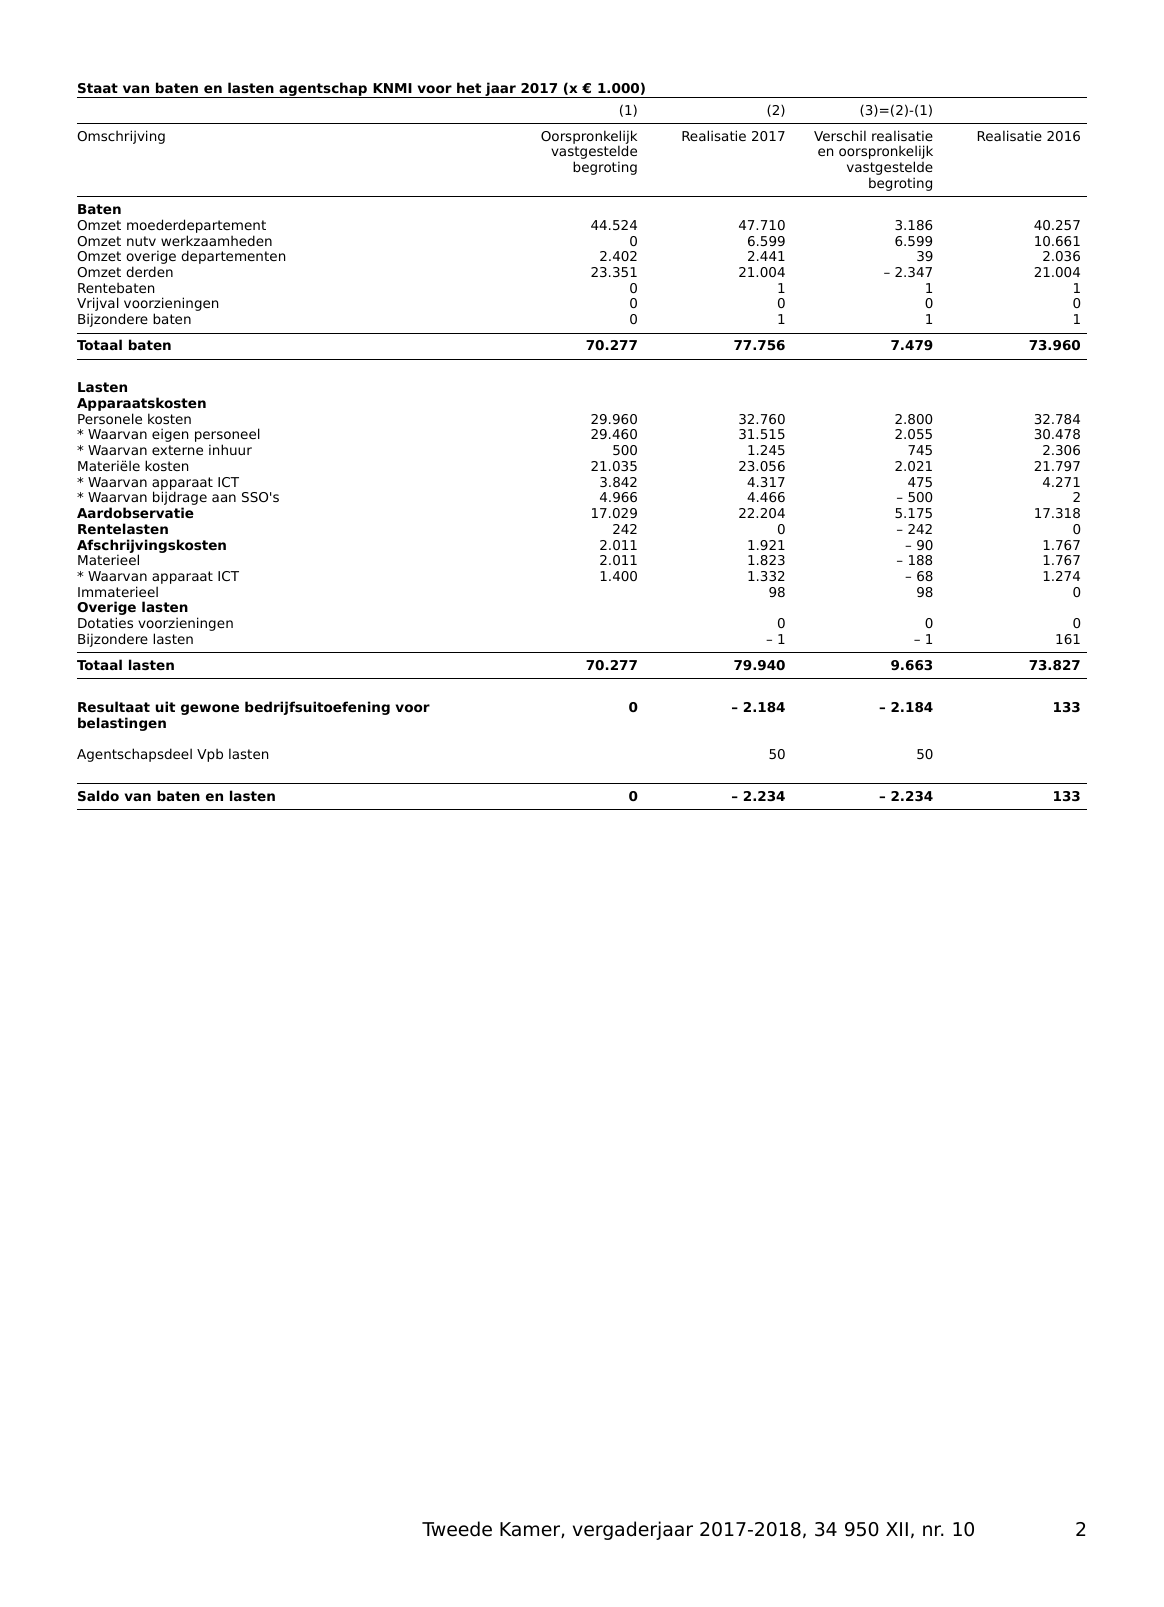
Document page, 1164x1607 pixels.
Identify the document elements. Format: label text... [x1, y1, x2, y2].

table_cell Dotaties voorzieningen [77, 616, 496, 632]
table_cell 0 [644, 616, 791, 632]
table_cell 7.479 [791, 334, 939, 358]
table_cell [496, 380, 644, 396]
table_cell 79.940 [644, 653, 791, 678]
table_cell * Waarvan externe inhuur [77, 443, 496, 459]
table_cell 1 [791, 281, 939, 296]
table_cell 1 [939, 281, 1087, 296]
table_cell – 90 [791, 537, 939, 553]
table_cell 22.204 [644, 506, 791, 522]
table_cell Oorspronkelijk vastgestelde begroting [496, 124, 644, 196]
table_cell [496, 396, 644, 411]
table_cell – 1 [644, 632, 791, 652]
table_cell 50 [791, 747, 939, 763]
table_cell 2.055 [791, 427, 939, 443]
table_cell Realisatie 2017 [644, 124, 791, 196]
table_cell [791, 679, 939, 700]
table_cell 242 [496, 522, 644, 537]
table_cell [939, 98, 1087, 123]
table_cell 1.921 [644, 537, 791, 553]
table_cell (1) [496, 98, 644, 123]
table_cell 3.842 [496, 474, 644, 490]
table_cell [939, 380, 1087, 396]
table_cell 21.035 [496, 459, 644, 474]
table_cell 0 [644, 296, 791, 312]
table_cell 1.274 [939, 569, 1087, 584]
table_cell Vrijval voorzieningen [77, 296, 496, 312]
table_cell 39 [791, 249, 939, 265]
table_cell Aardobservatie [77, 506, 496, 522]
table_cell 0 [496, 296, 644, 312]
table_cell 17.318 [939, 506, 1087, 522]
table_cell 2.036 [939, 249, 1087, 265]
table_cell 1.767 [939, 553, 1087, 569]
table_cell 30.478 [939, 427, 1087, 443]
table_cell Immaterieel [77, 585, 496, 600]
table_cell 2 [939, 490, 1087, 506]
table_cell 4.317 [644, 474, 791, 490]
table_cell Agentschapsdeel Vpb lasten [77, 747, 496, 763]
table_cell [939, 396, 1087, 411]
table_cell Omschrijving [77, 124, 496, 196]
table_cell [644, 197, 791, 218]
table_cell 29.960 [496, 411, 644, 427]
table_cell Totaal lasten [77, 653, 496, 678]
table_cell 17.029 [496, 506, 644, 522]
table_cell * Waarvan eigen personeel [77, 427, 496, 443]
table_cell 0 [496, 281, 644, 296]
table_cell [791, 763, 939, 783]
table_cell [791, 360, 939, 380]
table_cell [496, 731, 644, 747]
table_cell [496, 763, 644, 783]
table_cell 21.797 [939, 459, 1087, 474]
table_cell 1 [644, 281, 791, 296]
table_cell [644, 679, 791, 700]
table_cell 32.784 [939, 411, 1087, 427]
table_cell 23.056 [644, 459, 791, 474]
table_cell Verschil realisatie en oorspronkelijk vastgestelde begroting [791, 124, 939, 196]
table_cell 98 [644, 585, 791, 600]
table_cell [644, 360, 791, 380]
table_cell 9.663 [791, 653, 939, 678]
table_cell – 2.184 [791, 700, 939, 731]
table_cell * Waarvan apparaat ICT [77, 569, 496, 584]
table_cell [791, 600, 939, 616]
table_cell [496, 197, 644, 218]
table_cell – 2.234 [644, 784, 791, 809]
table_cell Baten [77, 197, 496, 218]
table_cell 0 [939, 585, 1087, 600]
table_cell 475 [791, 474, 939, 490]
table_cell * Waarvan apparaat ICT [77, 474, 496, 490]
table_cell 0 [791, 296, 939, 312]
table_cell 1.823 [644, 553, 791, 569]
table_cell Omzet overige departementen [77, 249, 496, 265]
table_cell 21.004 [939, 265, 1087, 281]
table_cell 745 [791, 443, 939, 459]
table_cell 0 [939, 296, 1087, 312]
table_cell 73.960 [939, 334, 1087, 358]
table_cell 0 [644, 522, 791, 537]
table_cell 500 [496, 443, 644, 459]
table_cell [939, 731, 1087, 747]
table_cell Totaal baten [77, 334, 496, 358]
table_cell 6.599 [791, 233, 939, 249]
table_cell 31.515 [644, 427, 791, 443]
table_cell 2.011 [496, 537, 644, 553]
table_cell 50 [644, 747, 791, 763]
table_cell 70.277 [496, 334, 644, 358]
table_cell [77, 731, 496, 747]
table_header Staat van baten en lasten agentschap KNMI voor het jaar 2017 (x € 1.000) [77, 81, 1087, 97]
table_cell 29.460 [496, 427, 644, 443]
table_cell 6.599 [644, 233, 791, 249]
table_cell 2.021 [791, 459, 939, 474]
table_cell 5.175 [791, 506, 939, 522]
table_cell Materiële kosten [77, 459, 496, 474]
table_cell 0 [939, 616, 1087, 632]
table_cell [77, 360, 496, 380]
table_cell 1 [939, 312, 1087, 332]
table_cell (3)=(2)-(1) [791, 98, 939, 123]
table_cell Lasten [77, 380, 496, 396]
table_cell 73.827 [939, 653, 1087, 678]
table_cell 98 [791, 585, 939, 600]
table_cell [77, 98, 496, 123]
table_cell 2.441 [644, 249, 791, 265]
table_cell 47.710 [644, 218, 791, 233]
table_cell Resultaat uit gewone bedrijfsuitoefening voor belastingen [77, 700, 496, 731]
table_cell 0 [939, 522, 1087, 537]
table_cell 1.245 [644, 443, 791, 459]
table_cell [939, 679, 1087, 700]
table_cell 2.306 [939, 443, 1087, 459]
table_cell 2.800 [791, 411, 939, 427]
table_cell 40.257 [939, 218, 1087, 233]
table_cell Rentebaten [77, 281, 496, 296]
table_cell [496, 600, 644, 616]
table_cell [77, 679, 496, 700]
table_cell 77.756 [644, 334, 791, 358]
table_cell [939, 747, 1087, 763]
table_cell 21.004 [644, 265, 791, 281]
table_cell 4.466 [644, 490, 791, 506]
table_cell 23.351 [496, 265, 644, 281]
table_cell – 2.347 [791, 265, 939, 281]
table_cell – 188 [791, 553, 939, 569]
table_cell [791, 380, 939, 396]
table_cell 0 [791, 616, 939, 632]
table_cell 133 [939, 784, 1087, 809]
table_cell 10.661 [939, 233, 1087, 249]
table_cell Personele kosten [77, 411, 496, 427]
table_cell 4.271 [939, 474, 1087, 490]
table_cell Materieel [77, 553, 496, 569]
table_cell 3.186 [791, 218, 939, 233]
table_cell 1.767 [939, 537, 1087, 553]
table_cell [791, 197, 939, 218]
table_cell [496, 360, 644, 380]
table_cell 2.402 [496, 249, 644, 265]
table_cell Omzet nutv werkzaamheden [77, 233, 496, 249]
table_cell 0 [496, 784, 644, 809]
table_cell [939, 360, 1087, 380]
table_cell [939, 763, 1087, 783]
table_cell [496, 632, 644, 652]
table_cell Omzet moederdepartement [77, 218, 496, 233]
table_cell [644, 763, 791, 783]
table_cell [791, 396, 939, 411]
table_cell – 242 [791, 522, 939, 537]
table_cell – 500 [791, 490, 939, 506]
table_cell – 2.184 [644, 700, 791, 731]
table_cell 0 [496, 233, 644, 249]
table_cell 1 [791, 312, 939, 332]
table_cell [939, 600, 1087, 616]
table_cell * Waarvan bijdrage aan SSO's [77, 490, 496, 506]
table_cell [644, 731, 791, 747]
table_cell Realisatie 2016 [939, 124, 1087, 196]
table_cell Apparaatskosten [77, 396, 496, 411]
table_cell Bijzondere lasten [77, 632, 496, 652]
table_cell Saldo van baten en lasten [77, 784, 496, 809]
table_cell (2) [644, 98, 791, 123]
table_cell Bijzondere baten [77, 312, 496, 332]
table_cell Afschrijvingskosten [77, 537, 496, 553]
table_cell [496, 679, 644, 700]
table_cell 1.400 [496, 569, 644, 584]
table_cell [496, 585, 644, 600]
table_cell [77, 763, 496, 783]
table_cell [496, 616, 644, 632]
table_cell [939, 197, 1087, 218]
table_cell [496, 747, 644, 763]
table_cell Rentelasten [77, 522, 496, 537]
table_cell – 2.234 [791, 784, 939, 809]
table_cell [644, 380, 791, 396]
table_cell 1 [644, 312, 791, 332]
table_cell 32.760 [644, 411, 791, 427]
table_cell 133 [939, 700, 1087, 731]
table_cell 44.524 [496, 218, 644, 233]
table_cell 0 [496, 700, 644, 731]
table_cell – 68 [791, 569, 939, 584]
table_cell [644, 396, 791, 411]
table_cell – 1 [791, 632, 939, 652]
table_cell Overige lasten [77, 600, 496, 616]
table_cell 70.277 [496, 653, 644, 678]
table_cell 1.332 [644, 569, 791, 584]
table_cell 4.966 [496, 490, 644, 506]
table_cell [644, 600, 791, 616]
table_cell 161 [939, 632, 1087, 652]
table_cell 0 [496, 312, 644, 332]
table_cell 2.011 [496, 553, 644, 569]
table_cell [791, 731, 939, 747]
table_cell Omzet derden [77, 265, 496, 281]
